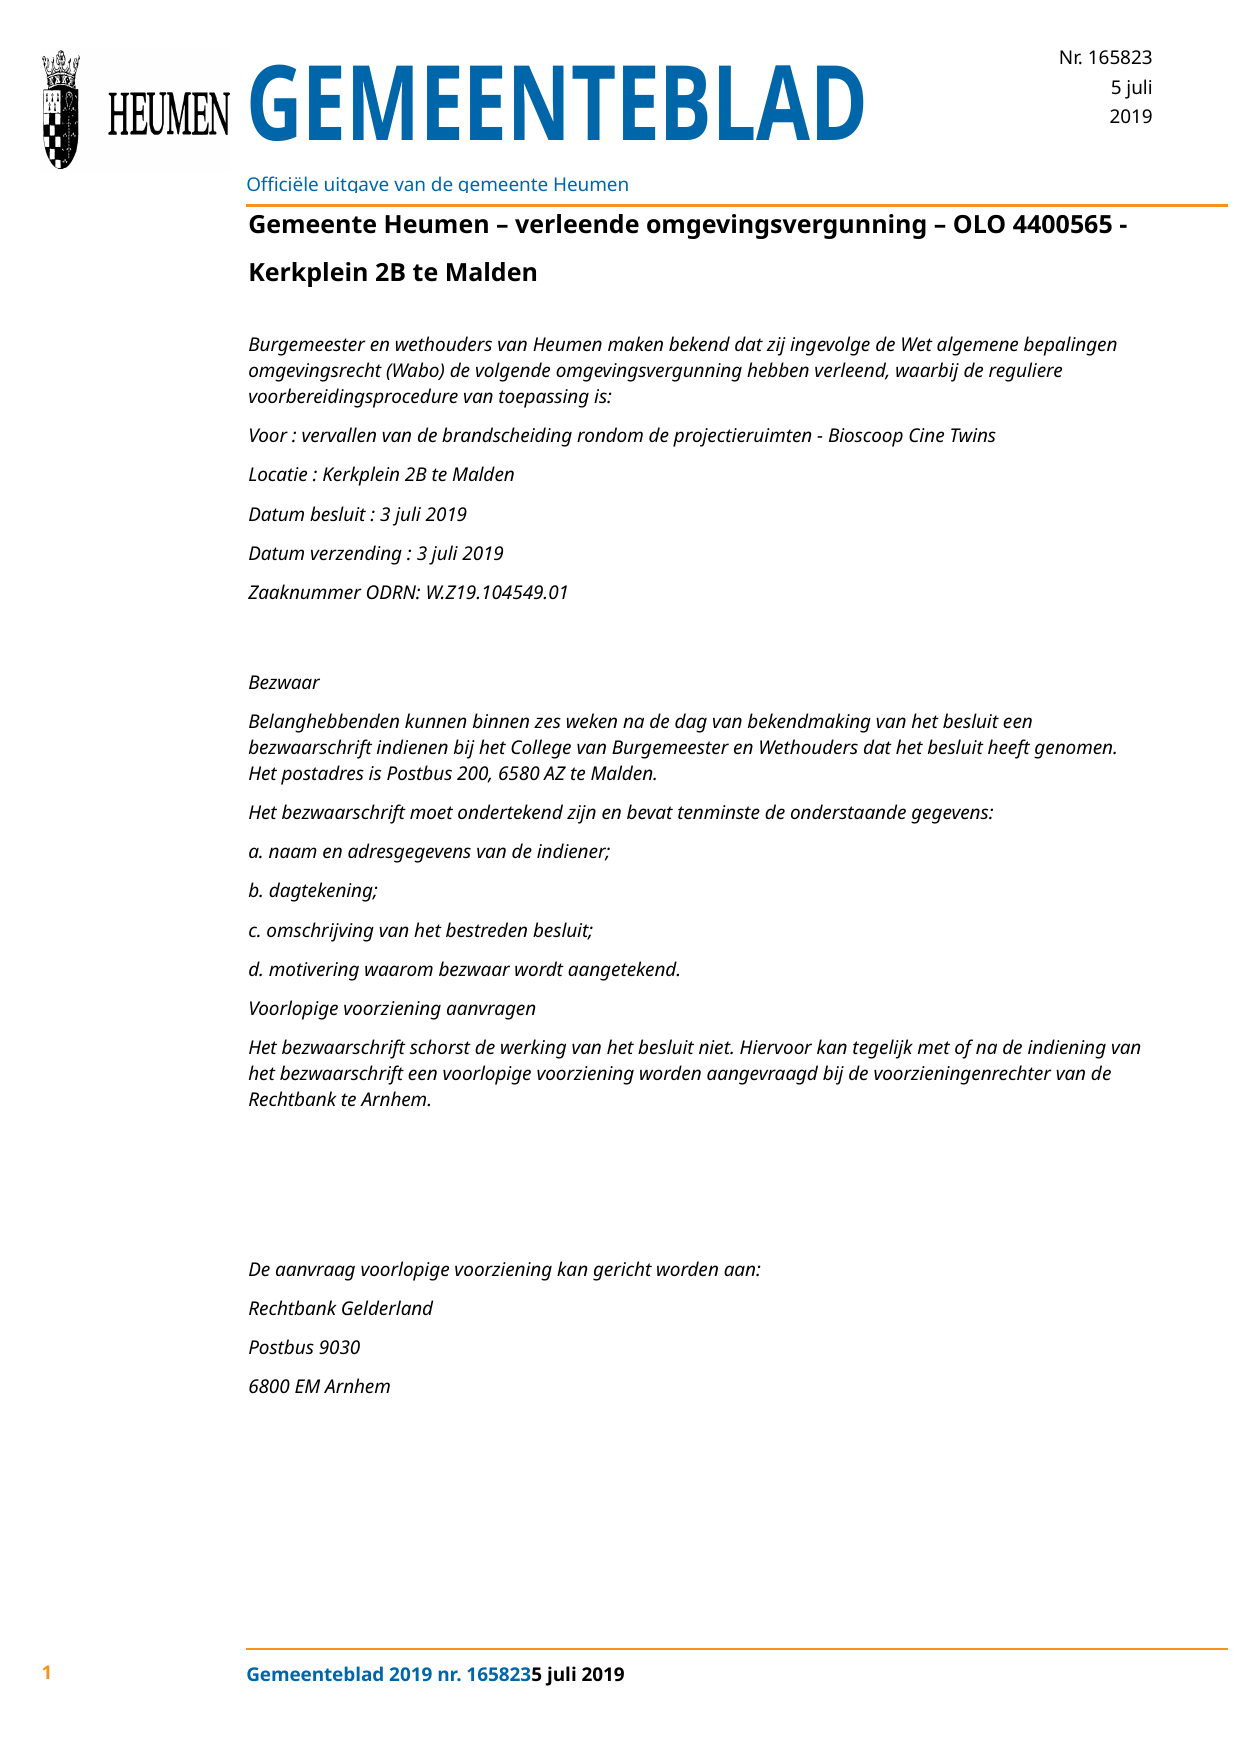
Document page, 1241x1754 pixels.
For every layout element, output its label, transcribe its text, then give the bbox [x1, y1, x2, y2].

text Rechtbank Gelderland [248, 1295, 1152, 1321]
text a. naam en adresgegevens van de indiener; [248, 838, 1152, 864]
text De aanvraag voorlopige voorziening kan gericht worden aan: [248, 1256, 1152, 1281]
text Belanghebbenden kunnen binnen zes weken na de dag van bekendmaking van het besluit een bezwaarschrift indienen bij het College van Burgemeester en Wethouders dat het besluit heeft genomen. Het postadres is Postbus 200, 6580 AZ te Malden. [248, 708, 1152, 785]
text 6800 EM Arnhem [248, 1373, 1152, 1399]
text b. dagtekening; [248, 877, 1152, 903]
text Zaaknummer ODRN: W.Z19.104549.01 [248, 579, 1152, 605]
text Locatie : Kerkplein 2B te Malden [248, 461, 1152, 487]
text Voor : vervallen van de brandscheiding rondom de projectieruimten - Bioscoop Cine Twins [248, 422, 1152, 448]
text Gemeente Heumen – verleende omgevingsvergunning – OLO 4400565 - Kerkplein 2B te Malden [248, 207, 1152, 288]
text Burgemeester en wethouders van Heumen maken bekend dat zij ingevolge de Wet algemene bepalingen omgevingsrecht (Wabo) de volgende omgevingsvergunning hebben verleend, waarbij de reguliere voorbereidingsprocedure van toepassing is: [248, 331, 1152, 409]
text Het bezwaarschrift moet ondertekend zijn en bevat tenminste de onderstaande gegevens: [248, 799, 1152, 825]
text Bezwaar [248, 669, 1152, 695]
text c. omschrijving van het bestreden besluit; [248, 917, 1152, 942]
text d. motivering waarom bezwaar wordt aangetekend. [248, 956, 1152, 982]
text Postbus 9030 [248, 1334, 1152, 1360]
text Datum verzending : 3 juli 2019 [248, 540, 1152, 566]
picture [41, 47, 231, 172]
text Datum besluit : 3 juli 2019 [248, 501, 1152, 526]
text Voorlopige voorziening aanvragen [248, 995, 1152, 1021]
text Het bezwaarschrift schorst de werking van het besluit niet. Hiervoor kan tegelijk met of na de indiening van het bezwaarschrift een voorlopige voorziening worden aangevraagd bij de voorzieningenrechter van de Rechtbank te Arnhem. [248, 1034, 1152, 1112]
